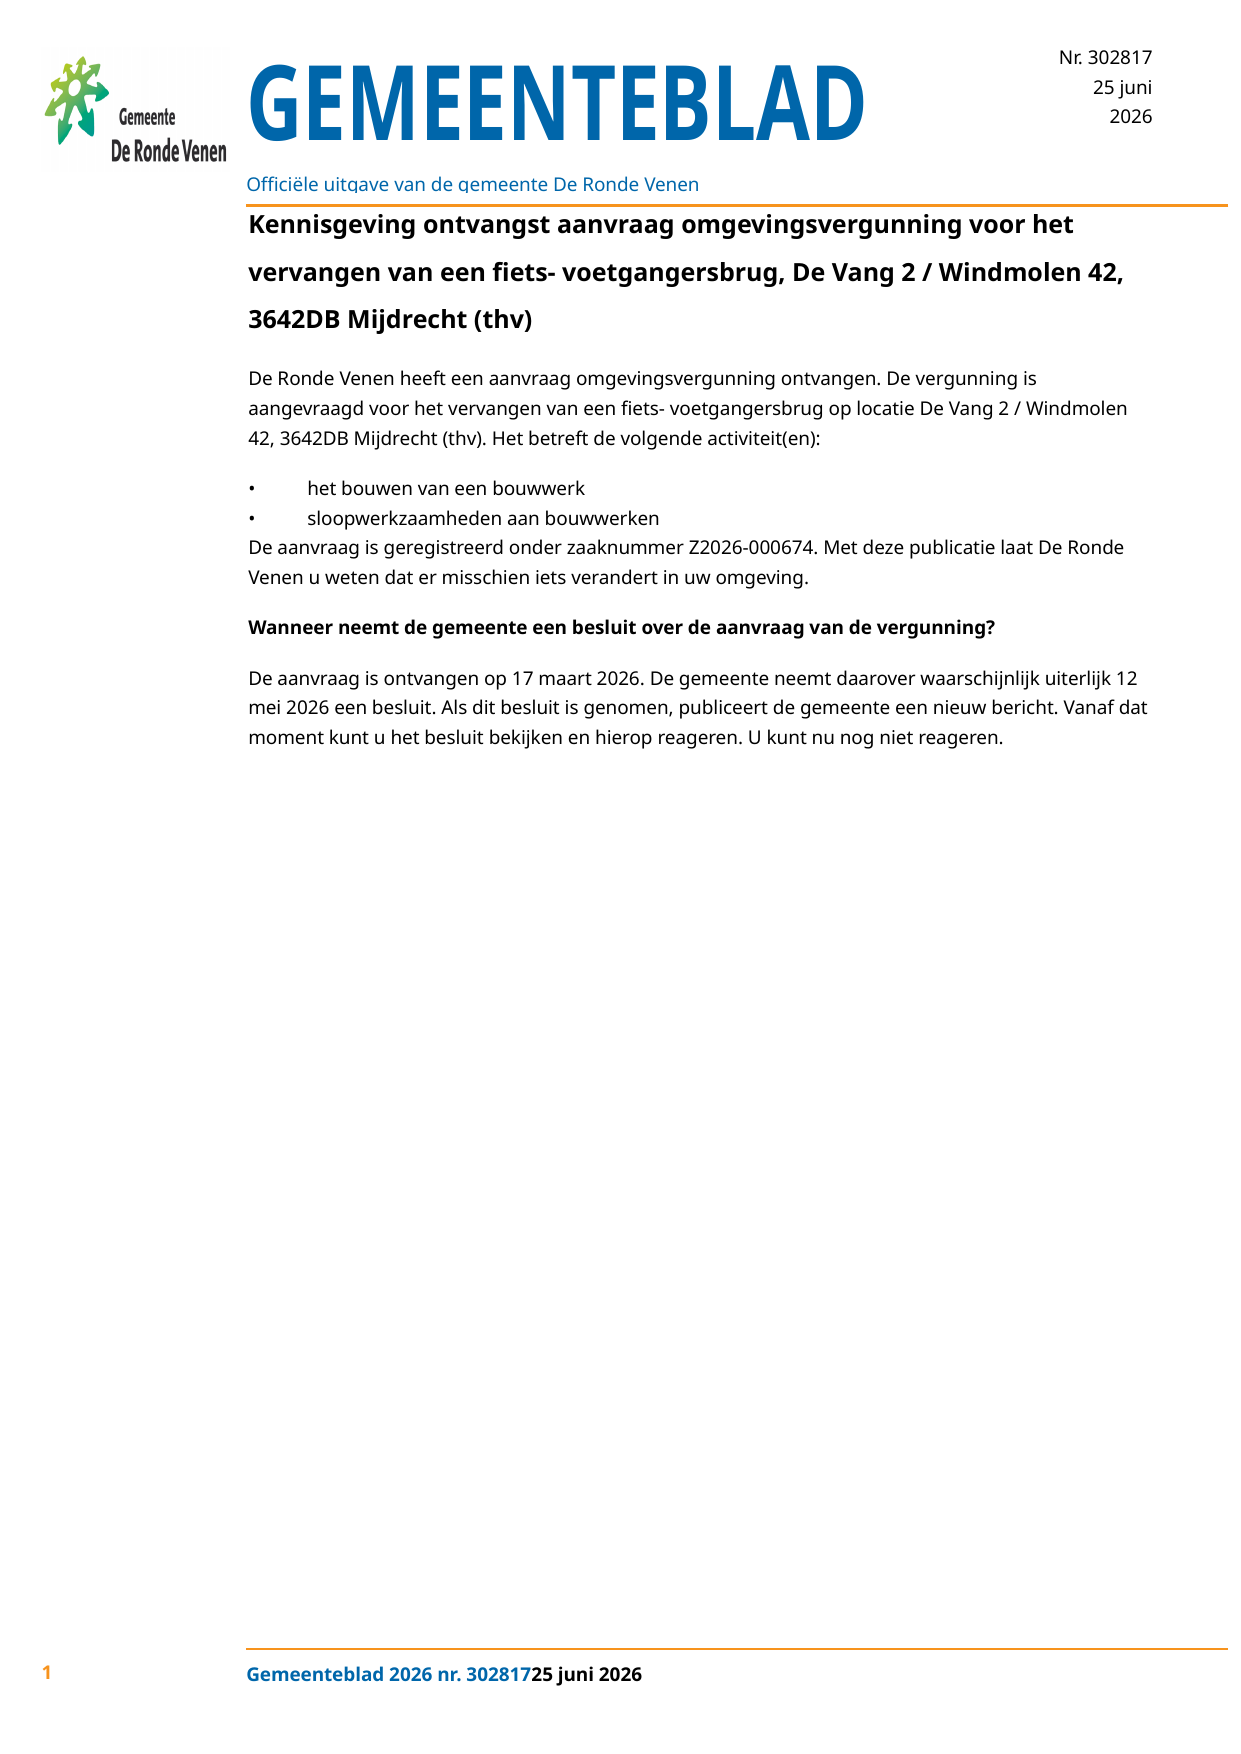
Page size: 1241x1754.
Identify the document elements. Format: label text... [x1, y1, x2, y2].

text De aanvraag is geregistreerd onder zaaknummer Z2026-000674. Met deze publicatie laat De Ronde Venen u weten dat er misschien iets verandert in uw omgeving. [248, 534, 1152, 589]
text De Ronde Venen heeft een aanvraag omgevingsvergunning ontvangen. De vergunning is aangevraagd voor het vervangen van een fiets- voetgangersbrug op locatie De Vang 2 / Windmolen 42, 3642DB Mijdrecht (thv). Het betreft de volgende activiteit(en): [248, 366, 1152, 450]
text De aanvraag is ontvangen op 17 maart 2026. De gemeente neemt daarover waarschijnlijk uiterlijk 12 mei 2026 een besluit. Als dit besluit is genomen, publiceert de gemeente een nieuw bericht. Vanaf dat moment kunt u het besluit bekijken en hierop reageren. U kunt nu nog niet reageren. [248, 665, 1152, 749]
list het bouwen van een bouwwerk [248, 475, 1152, 501]
text Wanneer neemt de gemeente een besluit over de aanvraag van de vergunning? [248, 614, 1152, 640]
list sloopwerkzaamheden aan bouwwerken [248, 505, 1152, 530]
picture [41, 47, 231, 172]
text Kennisgeving ontvangst aanvraag omgevingsvergunning voor het vervangen van een fiets- voetgangersbrug, De Vang 2 / Windmolen 42, 3642DB Mijdrecht (thv) [248, 207, 1152, 336]
